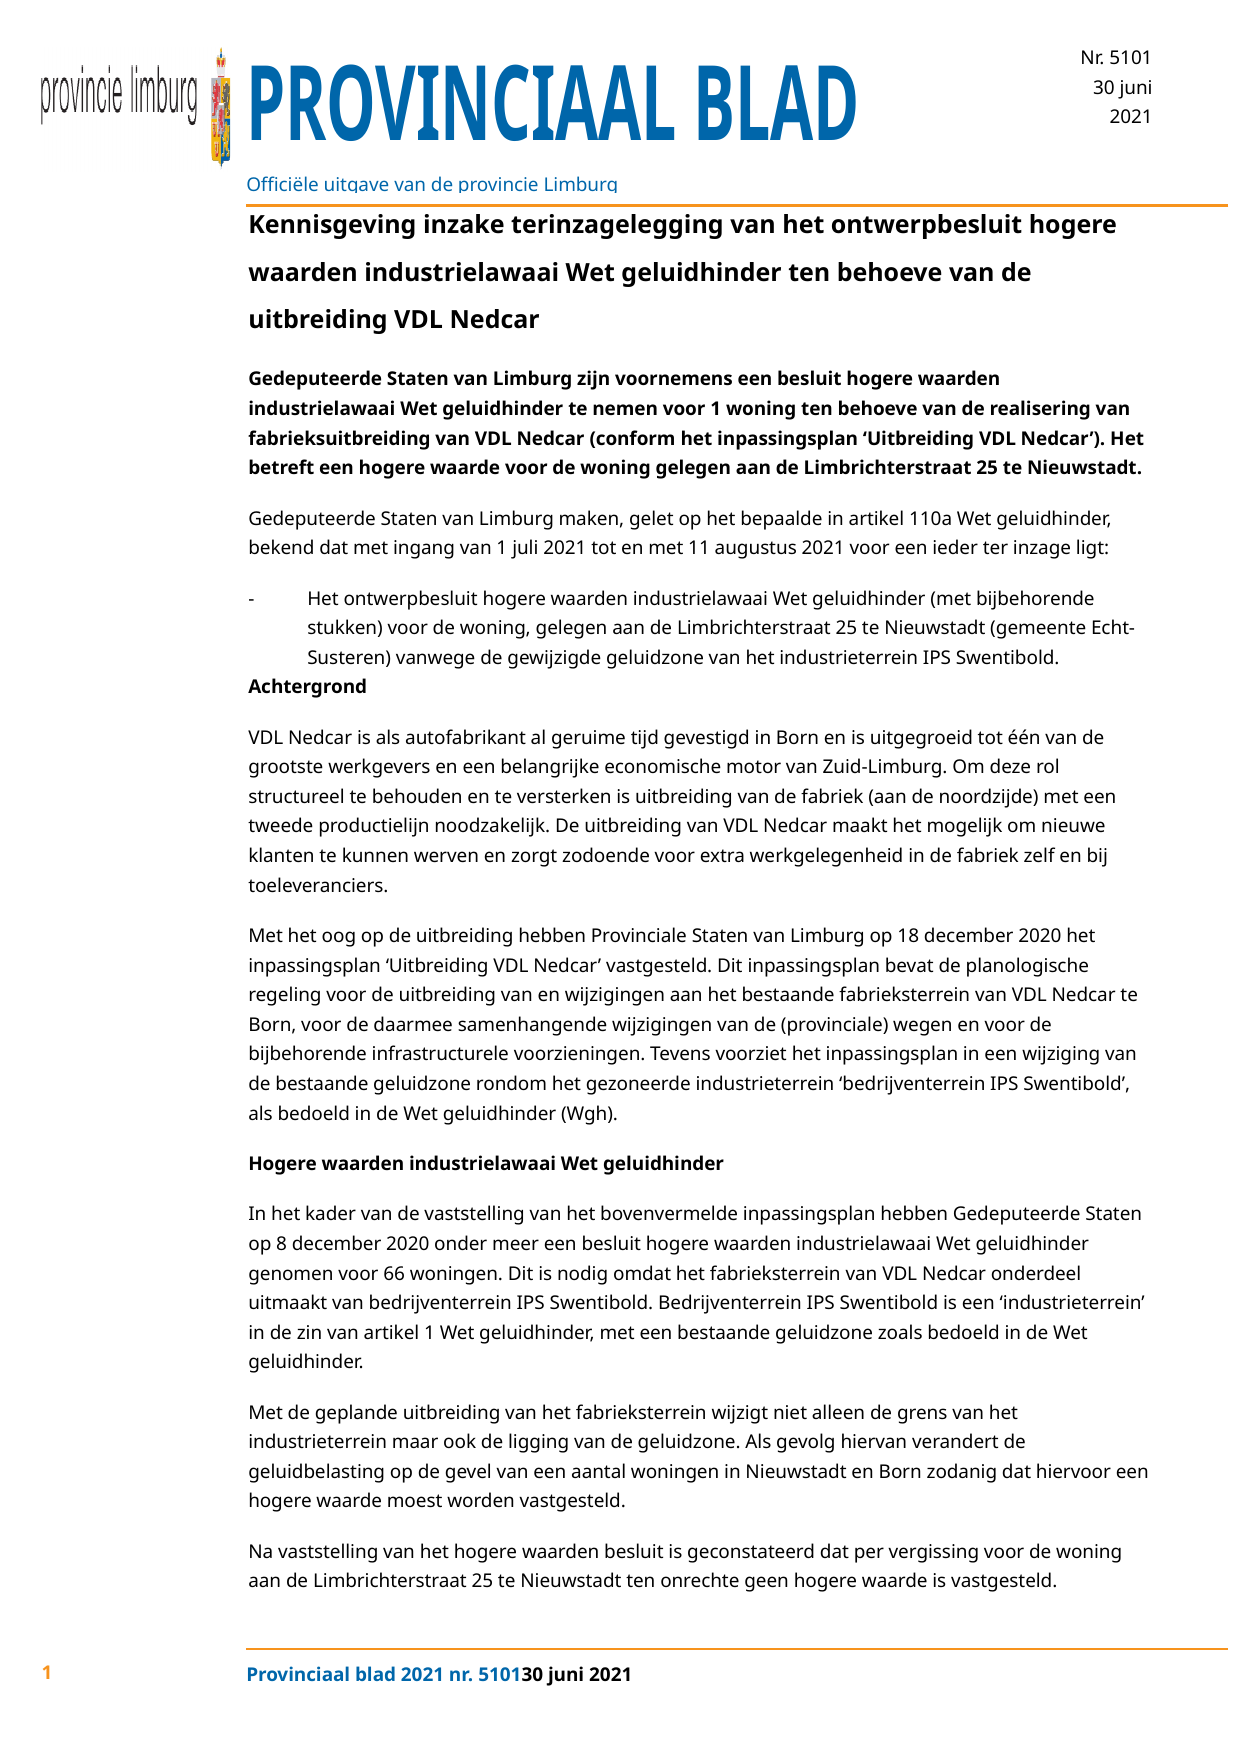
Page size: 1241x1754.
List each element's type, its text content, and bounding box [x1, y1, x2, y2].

text Hogere waarden industrielawaai Wet geluidhinder [248, 1150, 1152, 1176]
text Na vaststelling van het hogere waarden besluit is geconstateerd dat per vergissing voor de woning aan de Limbrichterstraat 25 te Nieuwstadt ten onrechte geen hogere waarde is vastgesteld. [248, 1538, 1152, 1593]
text Met het oog op de uitbreiding hebben Provinciale Staten van Limburg op 18 december 2020 het inpassingsplan ‘Uitbreiding VDL Nedcar’ vastgesteld. Dit inpassingsplan bevat de planologische regeling voor de uitbreiding van en wijzigingen aan het bestaande fabrieksterrein van VDL Nedcar te Born, voor de daarmee samenhangende wijzigingen van de (provinciale) wegen en voor de bijbehorende infrastructurele voorzieningen. Tevens voorziet het inpassingsplan in een wijziging van de bestaande geluidzone rondom het gezoneerde industrieterrein ‘bedrijventerrein IPS Swentibold’, als bedoeld in de Wet geluidhinder (Wgh). [248, 922, 1152, 1125]
picture [41, 47, 231, 172]
text Kennisgeving inzake terinzagelegging van het ontwerpbesluit hogere waarden industrielawaai Wet geluidhinder ten behoeve van de uitbreiding VDL Nedcar [248, 207, 1152, 336]
text Gedeputeerde Staten van Limburg maken, gelet op het bepaalde in artikel 110a Wet geluidhinder, bekend dat met ingang van 1 juli 2021 tot en met 11 augustus 2021 voor een ieder ter inzage ligt: [248, 505, 1152, 560]
text VDL Nedcar is als autofabrikant al geruime tijd gevestigd in Born en is uitgegroeid tot één van de grootste werkgevers en een belangrijke economische motor van Zuid-Limburg. Om deze rol structureel te behouden en te versterken is uitbreiding van de fabriek (aan de noordzijde) met een tweede productielijn noodzakelijk. De uitbreiding van VDL Nedcar maakt het mogelijk om nieuwe klanten te kunnen werven en zorgt zodoende voor extra werkgelegenheid in de fabriek zelf en bij toeleveranciers. [248, 724, 1152, 897]
text Gedeputeerde Staten van Limburg zijn voornemens een besluit hogere waarden industrielawaai Wet geluidhinder te nemen voor 1 woning ten behoeve van de realisering van fabrieksuitbreiding van VDL Nedcar (conform het inpassingsplan ‘Uitbreiding VDL Nedcar’). Het betreft een hogere waarde voor de woning gelegen aan de Limbrichterstraat 25 te Nieuwstadt. [248, 366, 1152, 480]
text Achtergrond [248, 673, 1152, 699]
text In het kader van de vaststelling van het bovenvermelde inpassingsplan hebben Gedeputeerde Staten op 8 december 2020 onder meer een besluit hogere waarden industrielawaai Wet geluidhinder genomen voor 66 woningen. Dit is nodig omdat het fabrieksterrein van VDL Nedcar onderdeel uitmaakt van bedrijventerrein IPS Swentibold. Bedrijventerrein IPS Swentibold is een ‘industrieterrein’ in de zin van artikel 1 Wet geluidhinder, met een bestaande geluidzone zoals bedoeld in de Wet geluidhinder. [248, 1201, 1152, 1374]
text Met de geplande uitbreiding van het fabrieksterrein wijzigt niet alleen de grens van het industrieterrein maar ook de ligging van de geluidzone. Als gevolg hiervan verandert de geluidbelasting op de gevel van een aantal woningen in Nieuwstadt en Born zodanig dat hiervoor een hogere waarde moest worden vastgesteld. [248, 1399, 1152, 1513]
list Het ontwerpbesluit hogere waarden industrielawaai Wet geluidhinder (met bijbehorende stukken) voor de woning, gelegen aan de Limbrichterstraat 25 te Nieuwstadt (gemeente Echt-Susteren) vanwege de gewijzigde geluidzone van het industrieterrein IPS Swentibold. [248, 585, 1152, 669]
